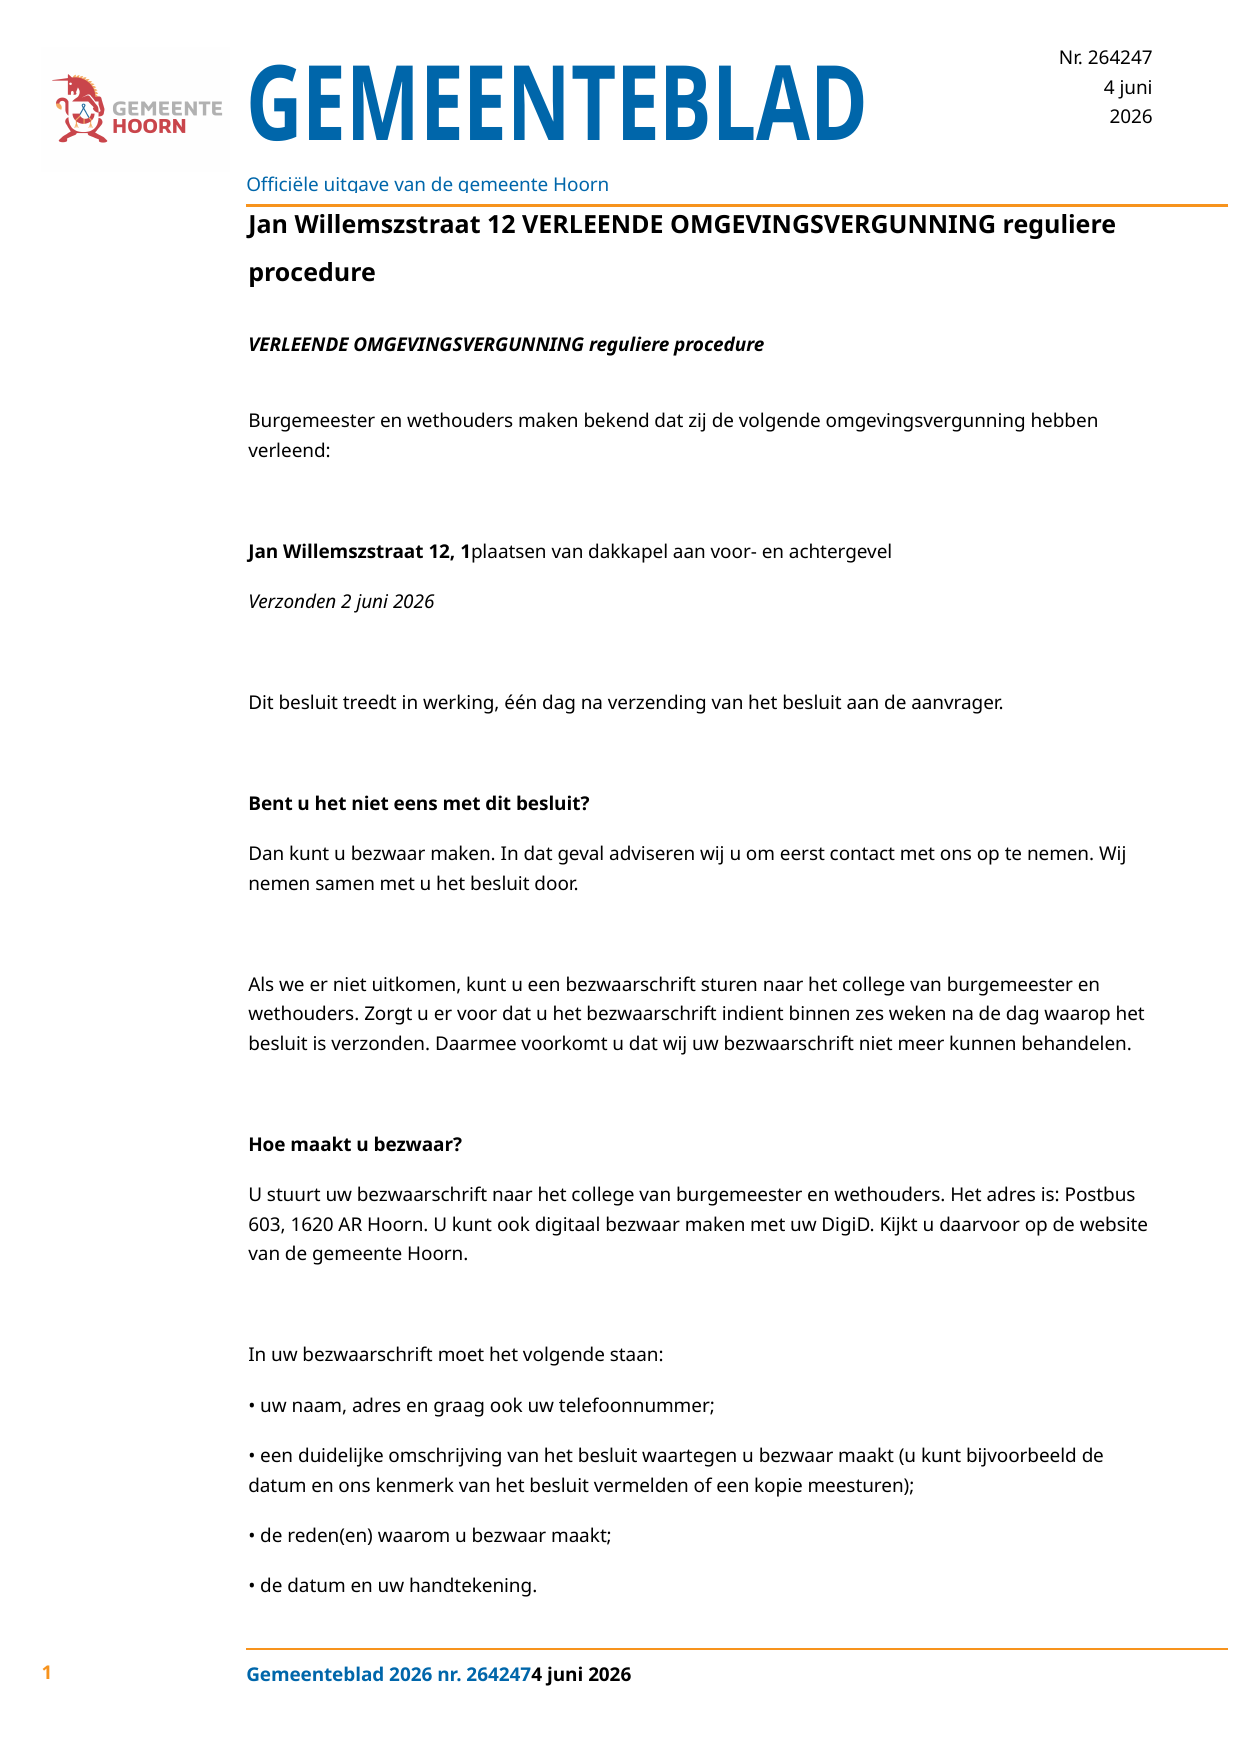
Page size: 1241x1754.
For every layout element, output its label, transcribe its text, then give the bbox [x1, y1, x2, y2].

text In uw bezwaarschrift moet het volgende staan: [248, 1341, 1152, 1367]
text • de reden(en) waarom u bezwaar maakt; [248, 1522, 1152, 1548]
text Als we er niet uitkomen, kunt u een bezwaarschrift sturen naar het college van burgemeester en wethouders. Zorgt u er voor dat u het bezwaarschrift indient binnen zes weken na de dag waarop het besluit is verzonden. Daarmee voorkomt u dat wij uw bezwaarschrift niet meer kunnen behandelen. [248, 971, 1152, 1056]
text Burgemeester en wethouders maken bekend dat zij de volgende omgevingsvergunning hebben verleend: [248, 408, 1152, 463]
text U stuurt uw bezwaarschrift naar het college van burgemeester en wethouders. Het adres is: Postbus 603, 1620 AR Hoorn. U kunt ook digitaal bezwaar maken met uw DigiD. Kijkt u daarvoor op de website van de gemeente Hoorn. [248, 1181, 1152, 1266]
picture [41, 47, 231, 172]
text VERLEENDE OMGEVINGSVERGUNNING reguliere procedure [248, 331, 1152, 357]
text Jan Willemszstraat 12, 1plaatsen van dakkapel aan voor- en achtergevel [248, 538, 1152, 564]
text Verzonden 2 juni 2026 [248, 588, 1152, 614]
text Hoe maakt u bezwaar? [248, 1131, 1152, 1157]
text • een duidelijke omschrijving van het besluit waartegen u bezwaar maakt (u kunt bijvoorbeeld de datum en ons kenmerk van het besluit vermelden of een kopie meesturen); [248, 1442, 1152, 1497]
text Jan Willemszstraat 12 VERLEENDE OMGEVINGSVERGUNNING reguliere procedure [248, 207, 1152, 288]
text • de datum en uw handtekening. [248, 1573, 1152, 1598]
text Dan kunt u bezwaar maken. In dat geval adviseren wij u om eerst contact met ons op te nemen. Wij nemen samen met u het besluit door. [248, 841, 1152, 896]
text Dit besluit treedt in werking, één dag na verzending van het besluit aan de aanvrager. [248, 689, 1152, 715]
text • uw naam, adres en graag ook uw telefoonnummer; [248, 1392, 1152, 1417]
text Bent u het niet eens met dit besluit? [248, 790, 1152, 816]
